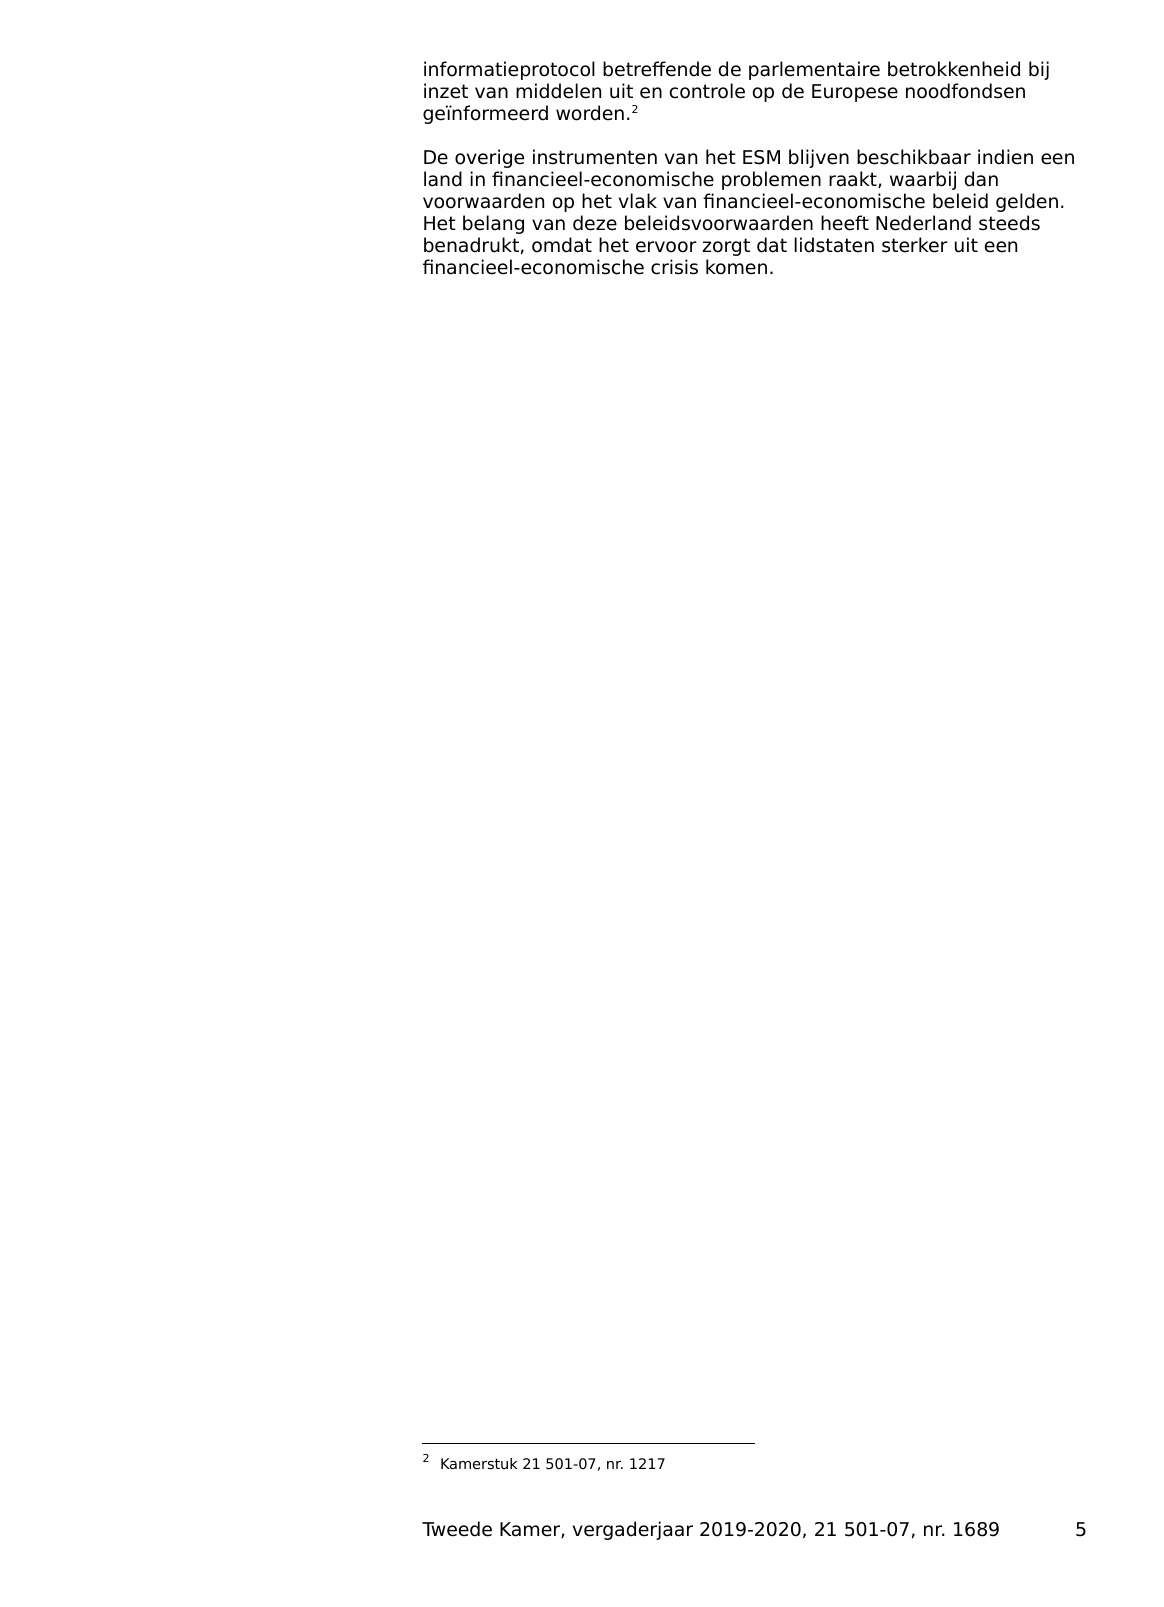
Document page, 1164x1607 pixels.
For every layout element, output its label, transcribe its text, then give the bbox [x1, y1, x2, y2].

text Kamerstuk 21 501-07, nr. 1217 [422, 1452, 1087, 1474]
text De overige instrumenten van het ESM blijven beschikbaar indien een land in financieel-economische problemen raakt, waarbij dan voorwaarden op het vlak van financieel-economische beleid gelden. Het belang van deze beleidsvoorwaarden heeft Nederland steeds benadrukt, omdat het ervoor zorgt dat lidstaten sterker uit een financieel-economische crisis komen. [422, 147, 1087, 279]
text informatieprotocol betreffende de parlementaire betrokkenheid bij inzet van middelen uit en controle op de Europese noodfondsen geïnformeerd worden. [422, 59, 1087, 125]
